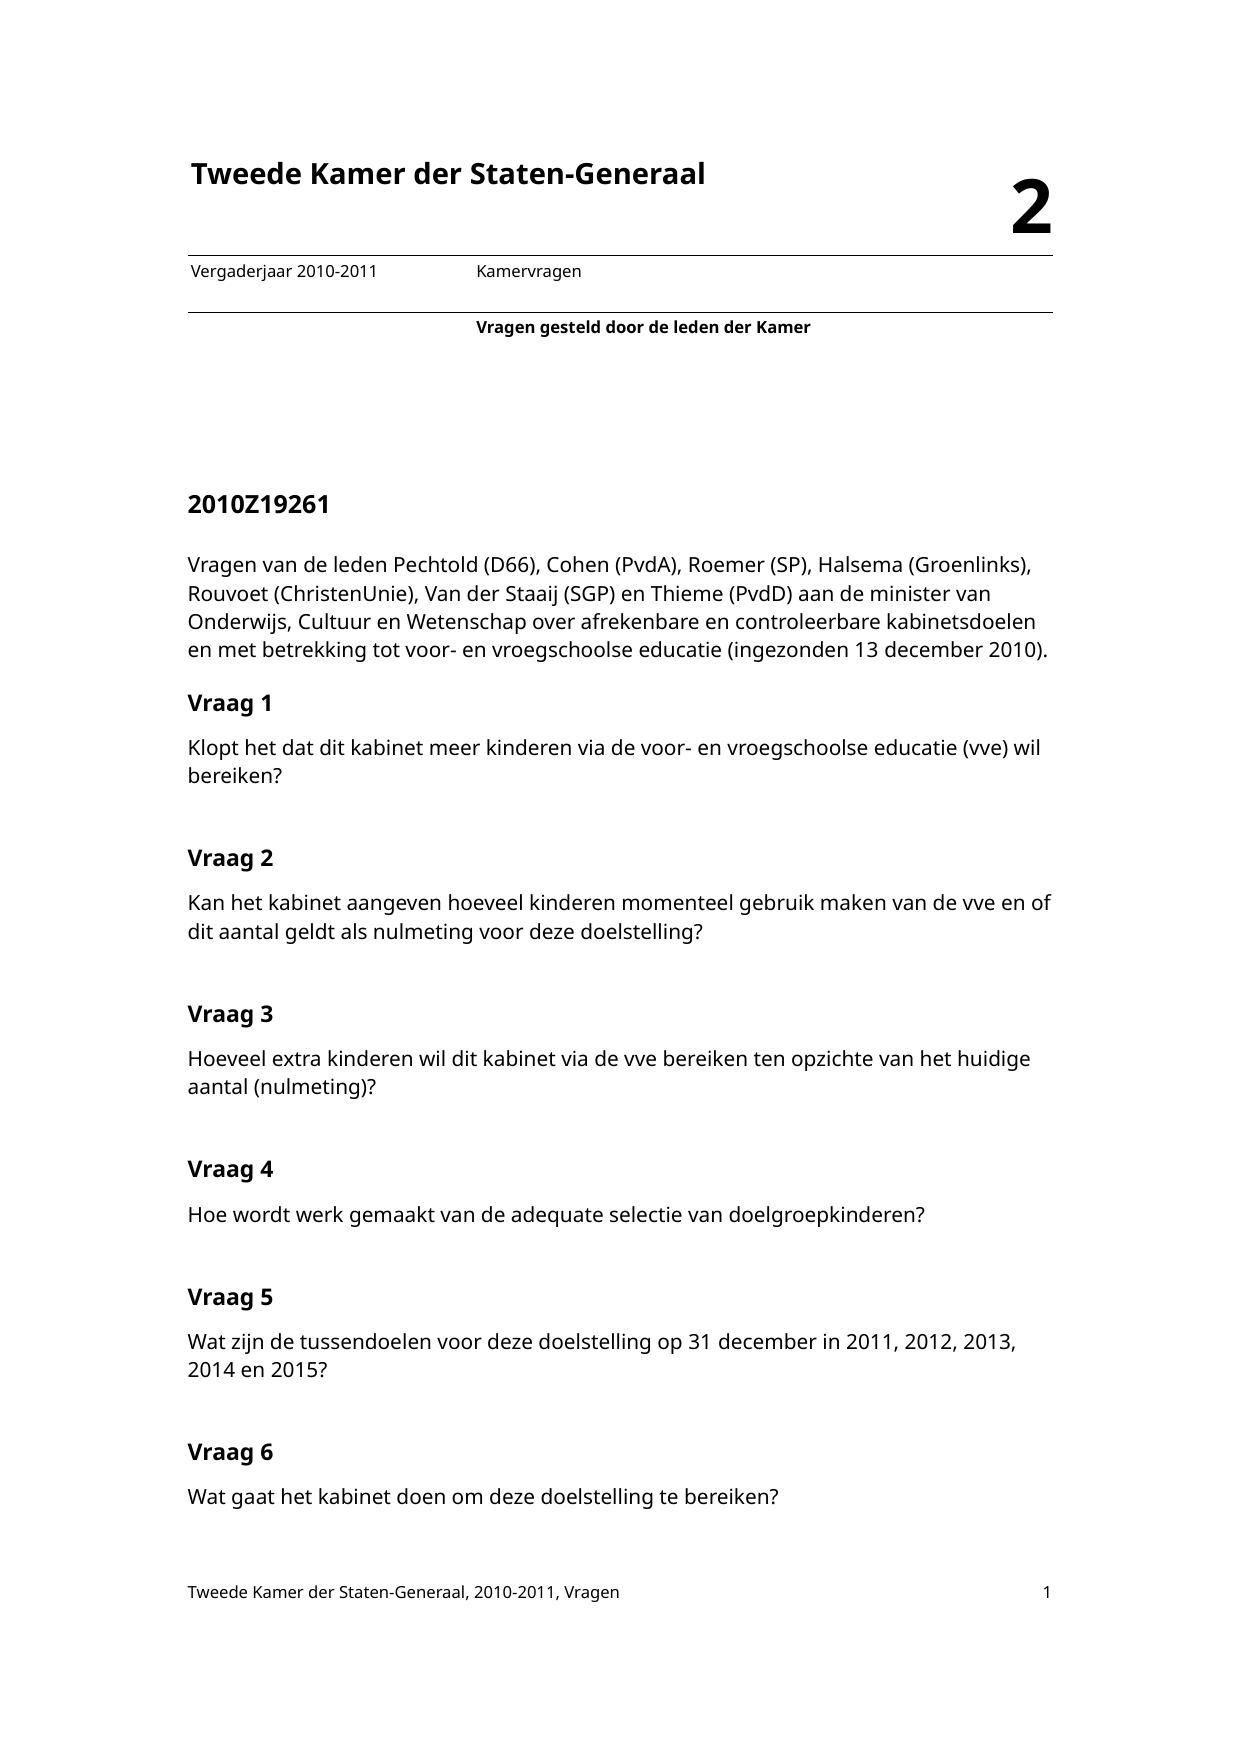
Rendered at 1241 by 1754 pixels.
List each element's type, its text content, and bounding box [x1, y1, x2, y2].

table_cell Kamervragen [473, 256, 1053, 312]
table_cell [188, 313, 473, 339]
subtitle Vraag 2 [187, 842, 1053, 873]
text Klopt het dat dit kabinet meer kinderen via de voor- en vroegschoolse educatie (vve) wil bereiken? [187, 733, 1053, 790]
subtitle Vraag 5 [187, 1281, 1053, 1312]
subtitle Vraag 1 [187, 687, 1053, 718]
subtitle Vraag 6 [187, 1436, 1053, 1467]
text Kan het kabinet aangeven hoeveel kinderen momenteel gebruik maken van de vve en of dit aantal geldt als nulmeting voor deze doelstelling? [187, 888, 1053, 945]
text Hoe wordt werk gemaakt van de adequate selectie van doelgroepkinderen? [187, 1200, 1053, 1228]
subtitle Vraag 3 [187, 998, 1053, 1029]
table_cell Vergaderjaar 2010-2011 [188, 256, 473, 312]
table_header Tweede Kamer der Staten-Generaal [188, 150, 879, 255]
table_header 2 [880, 150, 1053, 255]
text Wat gaat het kabinet doen om deze doelstelling te bereiken? [187, 1482, 1053, 1511]
text 2010Z19261 [187, 487, 1053, 521]
text Hoeveel extra kinderen wil dit kabinet via de vve bereiken ten opzichte van het huidige aantal (nulmeting)? [187, 1044, 1053, 1101]
text Vragen van de leden Pechtold (D66), Cohen (PvdA), Roemer (SP), Halsema (Groenlinks), Rouvoet (ChristenUnie), Van der Staaij (SGP) en Thieme (PvdD) aan de minister van Onderwijs, Cultuur en Wetenschap over afrekenbare en controleerbare kabinetsdoelen en met betrekking tot voor- en vroegschoolse educatie (ingezonden 13 december 2010). [187, 550, 1053, 664]
table_cell Vragen gesteld door de leden der Kamer [473, 313, 1053, 339]
subtitle Vraag 4 [187, 1153, 1053, 1185]
text Wat zijn de tussendoelen voor deze doelstelling op 31 december in 2011, 2012, 2013, 2014 en 2015? [187, 1327, 1053, 1384]
